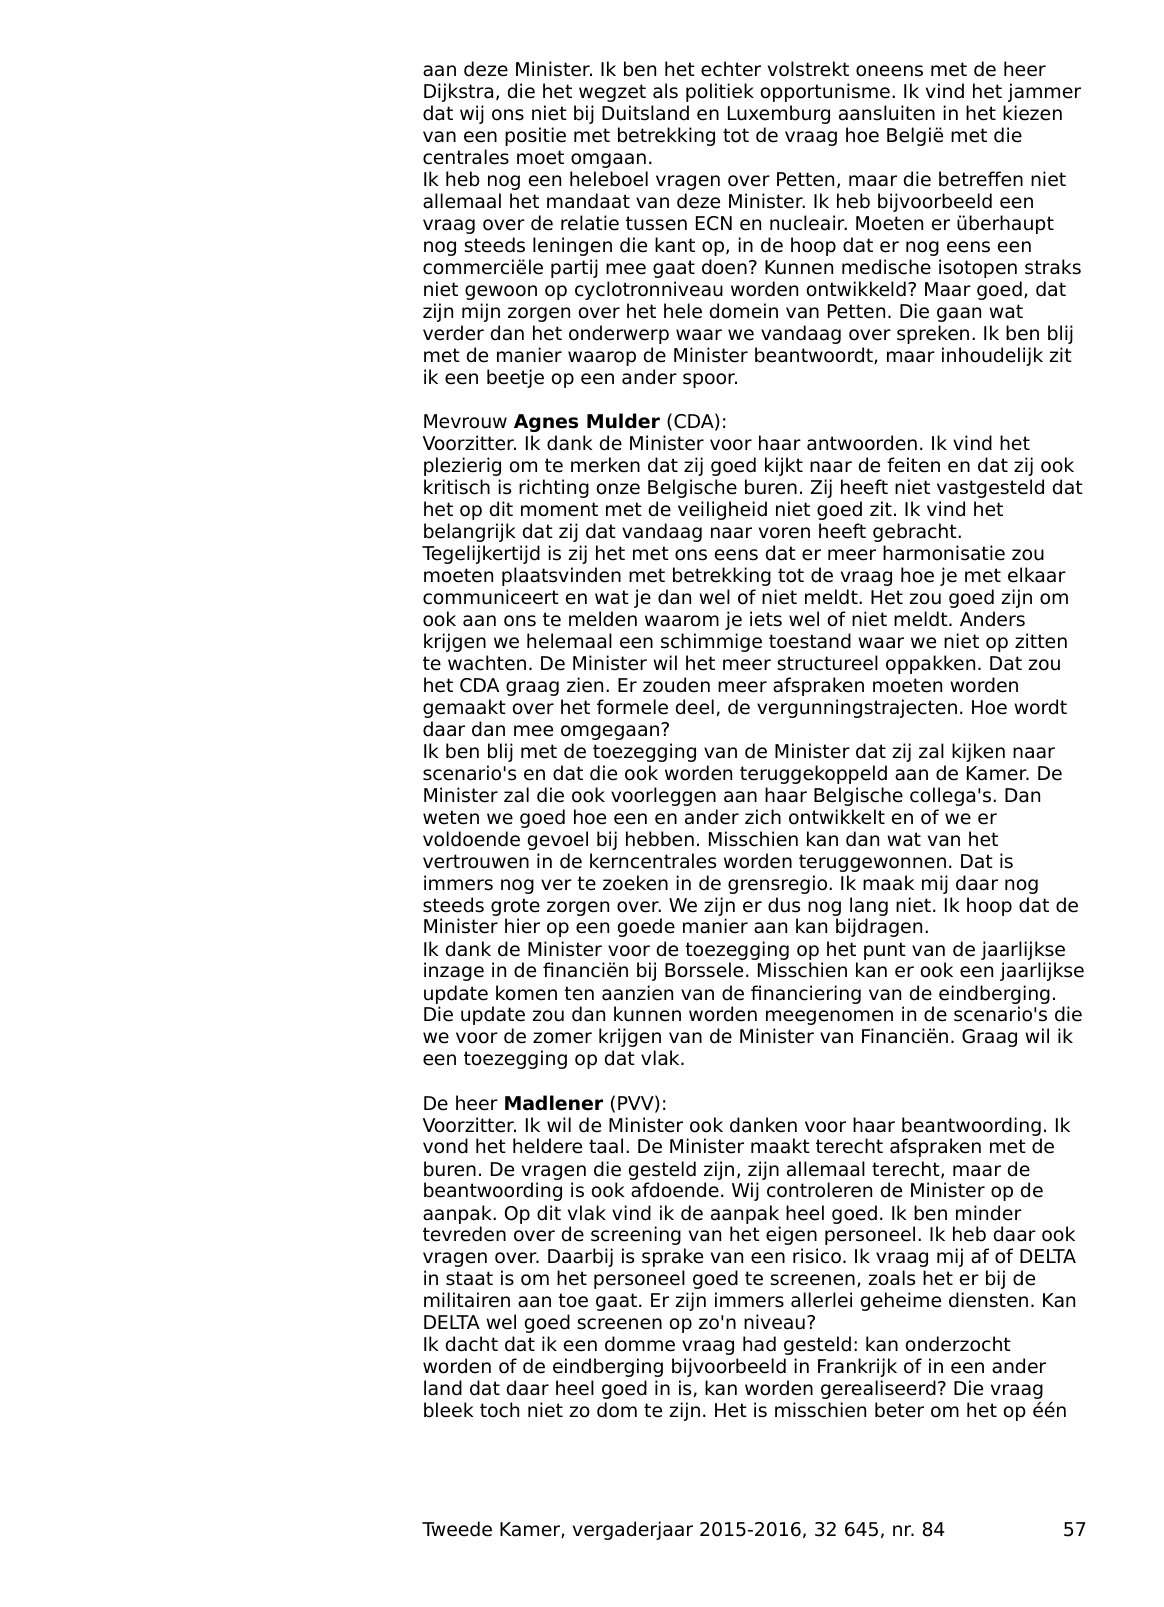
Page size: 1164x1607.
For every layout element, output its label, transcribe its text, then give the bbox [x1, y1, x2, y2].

text Ik dank de Minister voor de toezegging op het punt van de jaarlijkse inzage in de financiën bij Borssele. Misschien kan er ook een jaarlijkse update komen ten aanzien van de financiering van de eindberging. Die update zou dan kunnen worden meegenomen in de scenario's die we voor de zomer krijgen van de Minister van Financiën. Graag wil ik een toezegging op dat vlak. [422, 938, 1087, 1070]
text Ik heb nog een heleboel vragen over Petten, maar die betreffen niet allemaal het mandaat van deze Minister. Ik heb bijvoorbeeld een vraag over de relatie tussen ECN en nucleair. Moeten er überhaupt nog steeds leningen die kant op, in de hoop dat er nog eens een commerciële partij mee gaat doen? Kunnen medische isotopen straks niet gewoon op cyclotronniveau worden ontwikkeld? Maar goed, dat zijn mijn zorgen over het hele domein van Petten. Die gaan wat verder dan het onderwerp waar we vandaag over spreken. Ik ben blij met de manier waarop de Minister beantwoordt, maar inhoudelijk zit ik een beetje op een ander spoor. [422, 169, 1087, 389]
text De heer Madlener (PVV): [422, 1092, 1087, 1114]
text Ik dacht dat ik een domme vraag had gesteld: kan onderzocht worden of de eindberging bijvoorbeeld in Frankrijk of in een ander land dat daar heel goed in is, kan worden gerealiseerd? Die vraag bleek toch niet zo dom te zijn. Het is misschien beter om het op één [422, 1334, 1087, 1422]
text Mevrouw Agnes Mulder (CDA): [422, 411, 1087, 433]
text aan deze Minister. Ik ben het echter volstrekt oneens met de heer Dijkstra, die het wegzet als politiek opportunisme. Ik vind het jammer dat wij ons niet bij Duitsland en Luxemburg aansluiten in het kiezen van een positie met betrekking tot de vraag hoe België met die centrales moet omgaan. [422, 59, 1087, 169]
text Voorzitter. Ik wil de Minister ook danken voor haar beantwoording. Ik vond het heldere taal. De Minister maakt terecht afspraken met de buren. De vragen die gesteld zijn, zijn allemaal terecht, maar de beantwoording is ook afdoende. Wij controleren de Minister op de aanpak. Op dit vlak vind ik de aanpak heel goed. Ik ben minder tevreden over de screening van het eigen personeel. Ik heb daar ook vragen over. Daarbij is sprake van een risico. Ik vraag mij af of DELTA in staat is om het personeel goed te screenen, zoals het er bij de militairen aan toe gaat. Er zijn immers allerlei geheime diensten. Kan DELTA wel goed screenen op zo'n niveau? [422, 1114, 1087, 1334]
text Ik ben blij met de toezegging van de Minister dat zij zal kijken naar scenario's en dat die ook worden teruggekoppeld aan de Kamer. De Minister zal die ook voorleggen aan haar Belgische collega's. Dan weten we goed hoe een en ander zich ontwikkelt en of we er voldoende gevoel bij hebben. Misschien kan dan wat van het vertrouwen in de kerncentrales worden teruggewonnen. Dat is immers nog ver te zoeken in de grensregio. Ik maak mij daar nog steeds grote zorgen over. We zijn er dus nog lang niet. Ik hoop dat de Minister hier op een goede manier aan kan bijdragen. [422, 741, 1087, 938]
text Voorzitter. Ik dank de Minister voor haar antwoorden. Ik vind het plezierig om te merken dat zij goed kijkt naar de feiten en dat zij ook kritisch is richting onze Belgische buren. Zij heeft niet vastgesteld dat het op dit moment met de veiligheid niet goed zit. Ik vind het belangrijk dat zij dat vandaag naar voren heeft gebracht. Tegelijkertijd is zij het met ons eens dat er meer harmonisatie zou moeten plaatsvinden met betrekking tot de vraag hoe je met elkaar communiceert en wat je dan wel of niet meldt. Het zou goed zijn om ook aan ons te melden waarom je iets wel of niet meldt. Anders krijgen we helemaal een schimmige toestand waar we niet op zitten te wachten. De Minister wil het meer structureel oppakken. Dat zou het CDA graag zien. Er zouden meer afspraken moeten worden gemaakt over het formele deel, de vergunningstrajecten. Hoe wordt daar dan mee omgegaan? [422, 433, 1087, 741]
